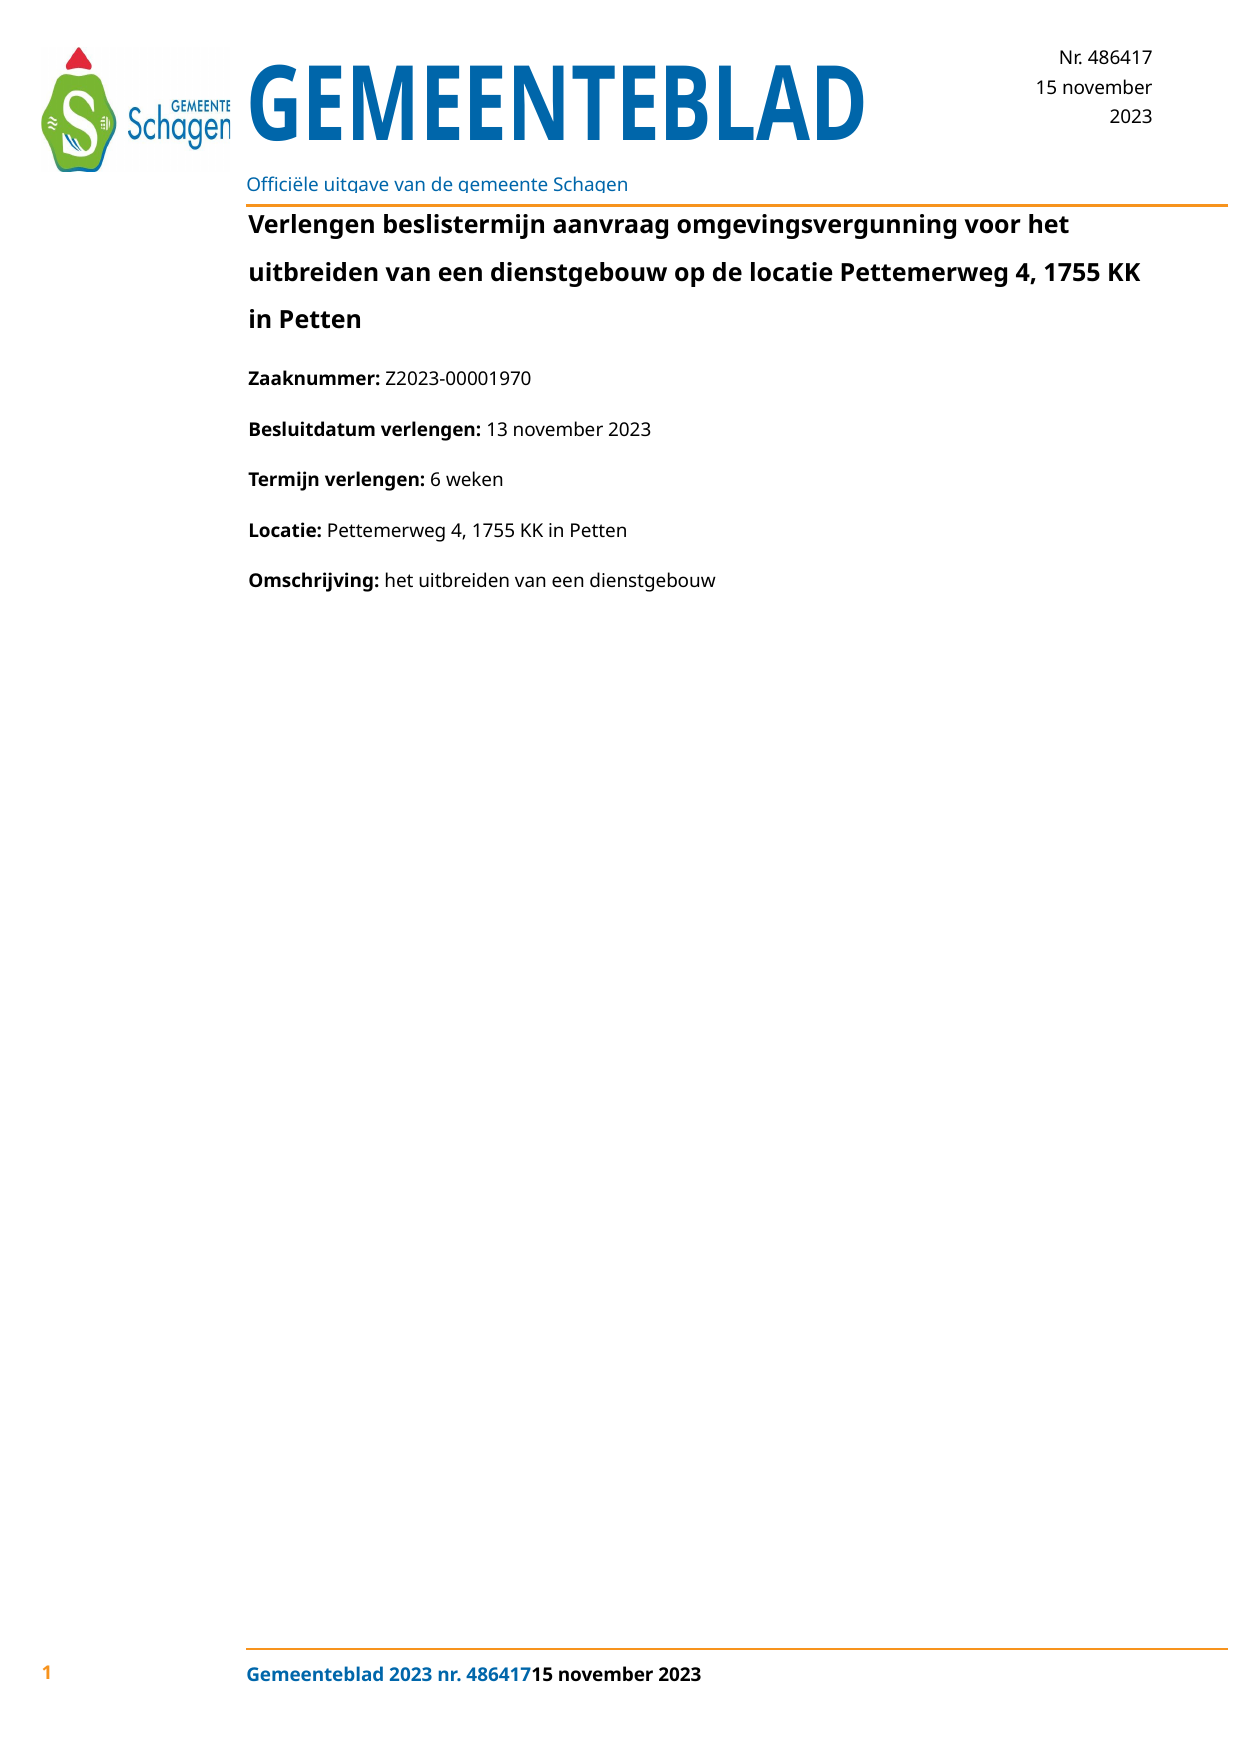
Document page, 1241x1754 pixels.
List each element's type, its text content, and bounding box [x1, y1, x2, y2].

text Termijn verlengen: 6 weken [248, 466, 1152, 492]
text Verlengen beslistermijn aanvraag omgevingsvergunning voor het uitbreiden van een dienstgebouw op de locatie Pettemerweg 4, 1755 KK in Petten [248, 207, 1152, 336]
text Besluitdatum verlengen: 13 november 2023 [248, 416, 1152, 442]
picture [41, 47, 231, 172]
text Omschrijving: het uitbreiden van een dienstgebouw [248, 567, 1152, 593]
text Zaaknummer: Z2023-00001970 [248, 366, 1152, 391]
text Locatie: Pettemerweg 4, 1755 KK in Petten [248, 517, 1152, 542]
